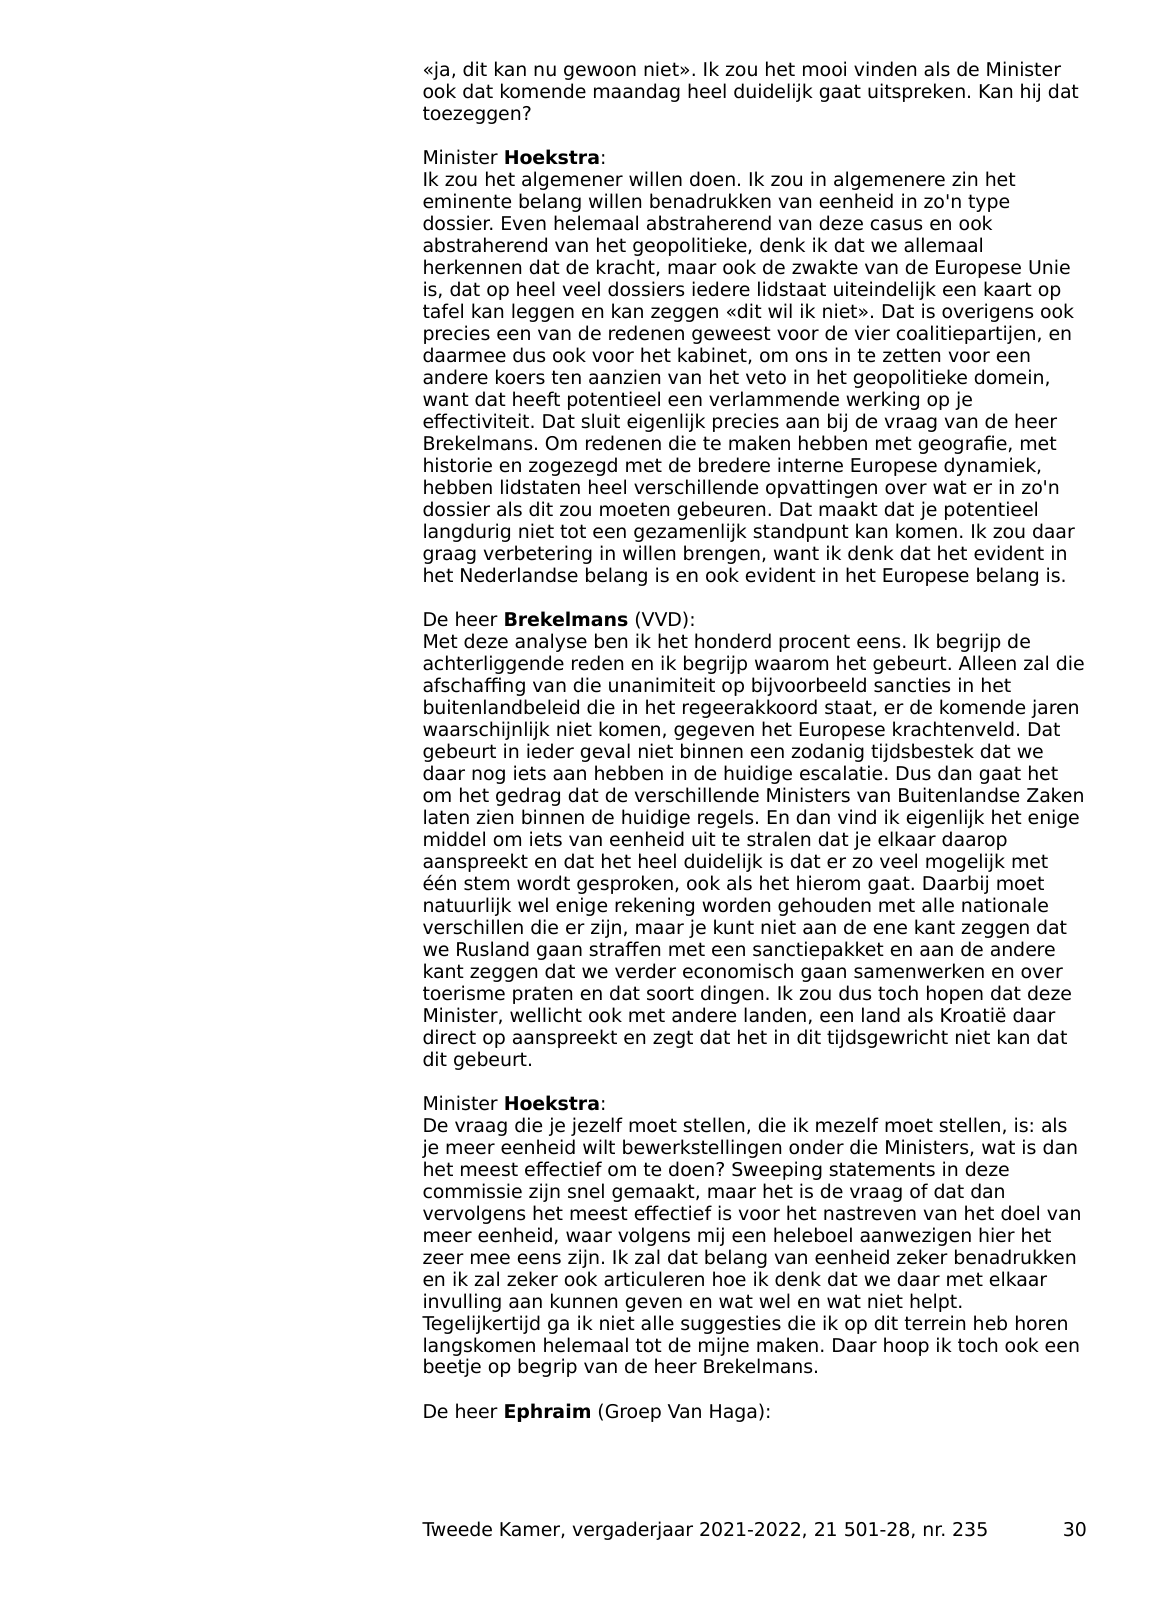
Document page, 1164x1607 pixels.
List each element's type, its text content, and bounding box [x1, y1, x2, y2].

text De heer Ephraim (Groep Van Haga): [422, 1401, 1087, 1423]
text Minister Hoekstra: [422, 1093, 1087, 1115]
text «ja, dit kan nu gewoon niet». Ik zou het mooi vinden als de Minister ook dat komende maandag heel duidelijk gaat uitspreken. Kan hij dat toezeggen? [422, 59, 1087, 125]
text De heer Brekelmans (VVD): [422, 609, 1087, 631]
text Minister Hoekstra: [422, 147, 1087, 169]
text De vraag die je jezelf moet stellen, die ik mezelf moet stellen, is: als je meer eenheid wilt bewerkstellingen onder die Ministers, wat is dan het meest effectief om te doen? Sweeping statements in deze commissie zijn snel gemaakt, maar het is de vraag of dat dan vervolgens het meest effectief is voor het nastreven van het doel van meer eenheid, waar volgens mij een heleboel aanwezigen hier het zeer mee eens zijn. Ik zal dat belang van eenheid zeker benadrukken en ik zal zeker ook articuleren hoe ik denk dat we daar met elkaar invulling aan kunnen geven en wat wel en wat niet helpt. Tegelijkertijd ga ik niet alle suggesties die ik op dit terrein heb horen langskomen helemaal tot de mijne maken. Daar hoop ik toch ook een beetje op begrip van de heer Brekelmans. [422, 1115, 1087, 1378]
text Ik zou het algemener willen doen. Ik zou in algemenere zin het eminente belang willen benadrukken van eenheid in zo'n type dossier. Even helemaal abstraherend van deze casus en ook abstraherend van het geopolitieke, denk ik dat we allemaal herkennen dat de kracht, maar ook de zwakte van de Europese Unie is, dat op heel veel dossiers iedere lidstaat uiteindelijk een kaart op tafel kan leggen en kan zeggen «dit wil ik niet». Dat is overigens ook precies een van de redenen geweest voor de vier coalitiepartijen, en daarmee dus ook voor het kabinet, om ons in te zetten voor een andere koers ten aanzien van het veto in het geopolitieke domein, want dat heeft potentieel een verlammende werking op je effectiviteit. Dat sluit eigenlijk precies aan bij de vraag van de heer Brekelmans. Om redenen die te maken hebben met geografie, met historie en zogezegd met de bredere interne Europese dynamiek, hebben lidstaten heel verschillende opvattingen over wat er in zo'n dossier als dit zou moeten gebeuren. Dat maakt dat je potentieel langdurig niet tot een gezamenlijk standpunt kan komen. Ik zou daar graag verbetering in willen brengen, want ik denk dat het evident in het Nederlandse belang is en ook evident in het Europese belang is. [422, 169, 1087, 587]
text Met deze analyse ben ik het honderd procent eens. Ik begrijp de achterliggende reden en ik begrijp waarom het gebeurt. Alleen zal die afschaffing van die unanimiteit op bijvoorbeeld sancties in het buitenlandbeleid die in het regeerakkoord staat, er de komende jaren waarschijnlijk niet komen, gegeven het Europese krachtenveld. Dat gebeurt in ieder geval niet binnen een zodanig tijdsbestek dat we daar nog iets aan hebben in de huidige escalatie. Dus dan gaat het om het gedrag dat de verschillende Ministers van Buitenlandse Zaken laten zien binnen de huidige regels. En dan vind ik eigenlijk het enige middel om iets van eenheid uit te stralen dat je elkaar daarop aanspreekt en dat het heel duidelijk is dat er zo veel mogelijk met één stem wordt gesproken, ook als het hierom gaat. Daarbij moet natuurlijk wel enige rekening worden gehouden met alle nationale verschillen die er zijn, maar je kunt niet aan de ene kant zeggen dat we Rusland gaan straffen met een sanctiepakket en aan de andere kant zeggen dat we verder economisch gaan samenwerken en over toerisme praten en dat soort dingen. Ik zou dus toch hopen dat deze Minister, wellicht ook met andere landen, een land als Kroatië daar direct op aanspreekt en zegt dat het in dit tijdsgewricht niet kan dat dit gebeurt. [422, 631, 1087, 1071]
